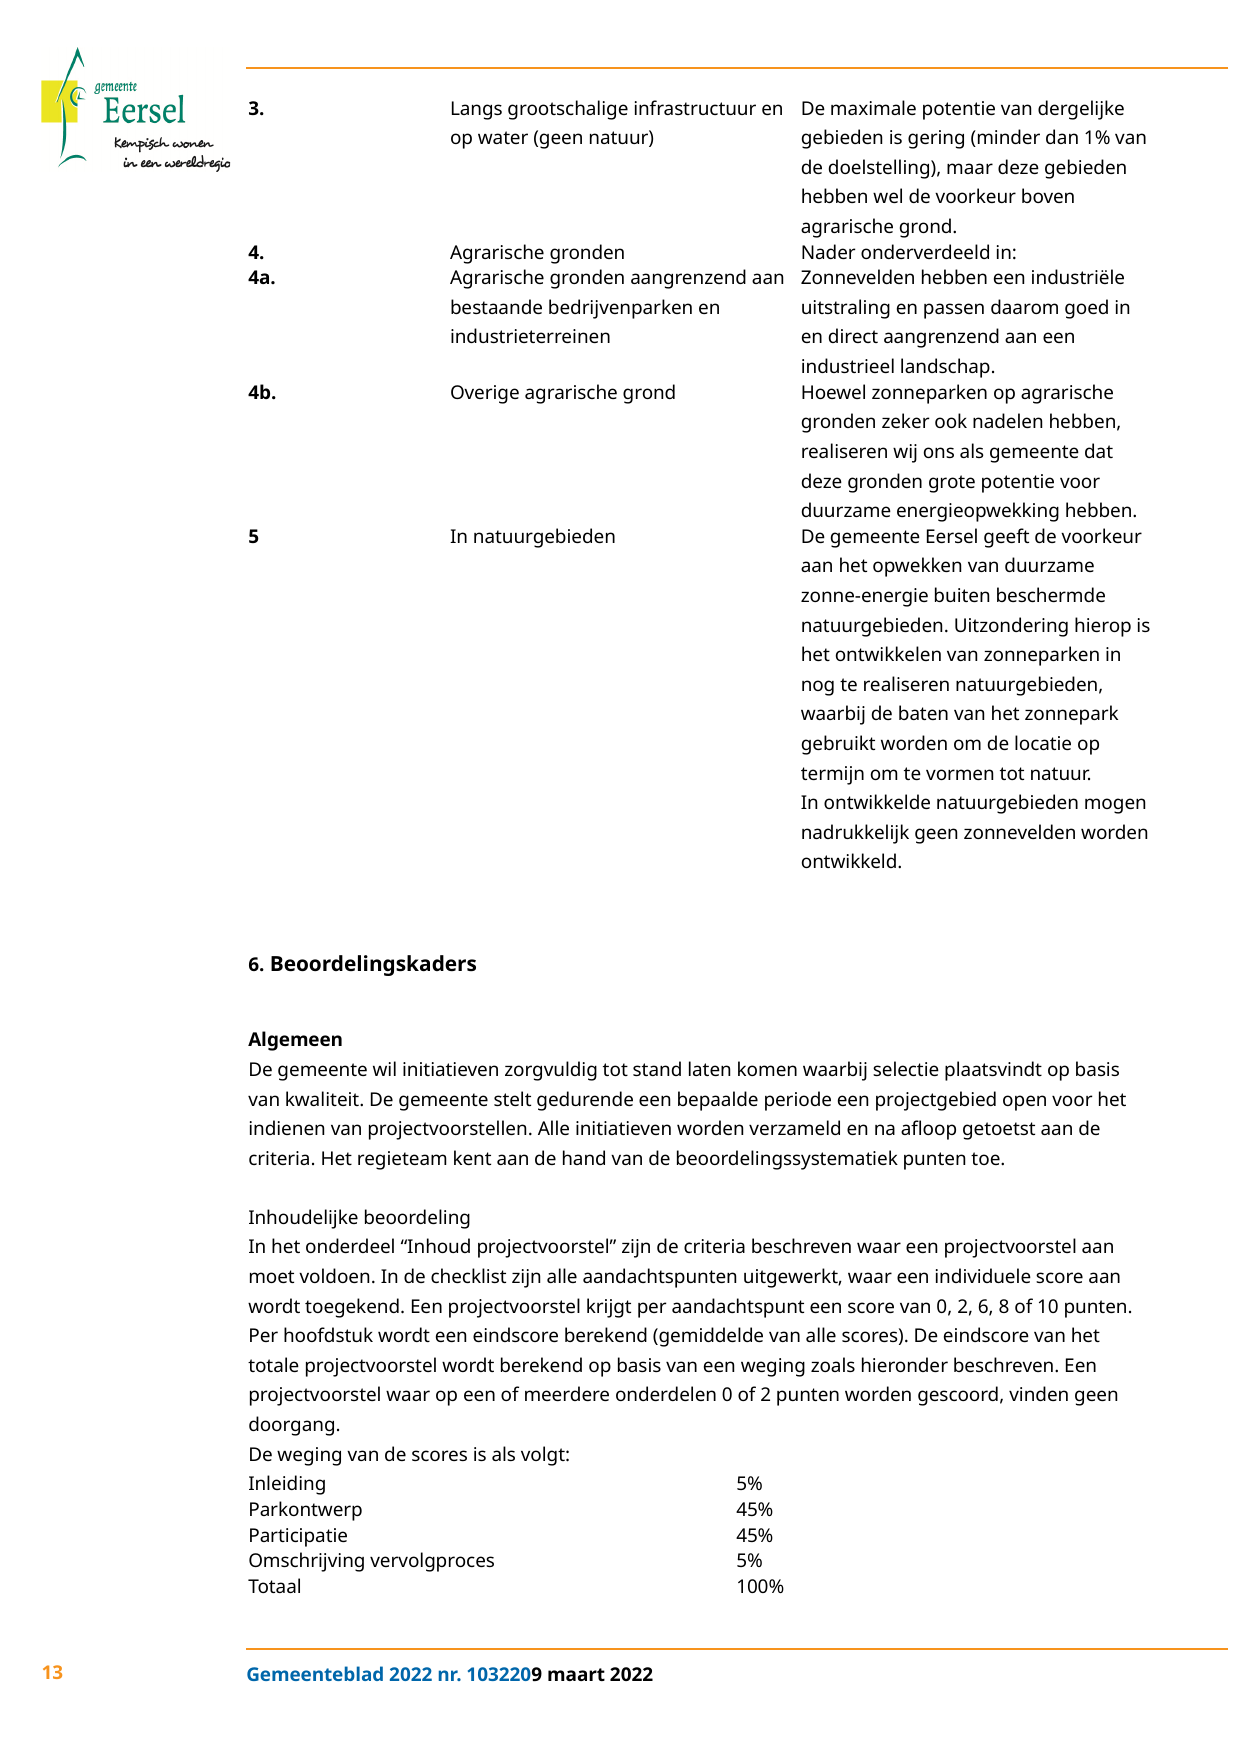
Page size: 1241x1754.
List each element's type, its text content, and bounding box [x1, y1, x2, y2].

text Algemeen [248, 1027, 1152, 1052]
table_cell 4b. [248, 379, 450, 523]
table_cell In natuurgebieden [450, 523, 801, 904]
table_cell Langs grootschalige infrastructuur en op water (geen natuur) [450, 95, 801, 239]
table_cell 45% [736, 1496, 1152, 1522]
table_cell 45% [736, 1522, 1152, 1548]
table_cell Zonnevelden hebben een industriële uitstraling en passen daarom goed in en direct aangrenzend aan een industrieel landschap. [801, 265, 1152, 379]
table_header 5% [736, 1470, 1152, 1496]
table_cell Nader onderverdeeld in: [801, 239, 1152, 264]
text De weging van de scores is als volgt: [248, 1441, 1152, 1466]
picture [41, 47, 231, 172]
table_cell Totaal [248, 1573, 736, 1599]
table_cell Omschrijving vervolgproces [248, 1548, 736, 1573]
table_cell Hoewel zonneparken op agrarische gronden zeker ook nadelen hebben, realiseren wij ons als gemeente dat deze gronden grote potentie voor duurzame energieopwekking hebben. [801, 379, 1152, 523]
table_cell Agrarische gronden aangrenzend aan bestaande bedrijvenparken en industrieterreinen [450, 265, 801, 379]
table_cell Parkontwerp [248, 1496, 736, 1522]
text Inhoudelijke beoordeling [248, 1204, 1152, 1230]
table_cell 5 [248, 523, 450, 904]
table_cell 100% [736, 1573, 1152, 1599]
text 6. Beoordelingskaders [248, 949, 1152, 977]
text De gemeente wil initiatieven zorgvuldig tot stand laten komen waarbij selectie plaatsvindt op basis van kwaliteit. De gemeente stelt gedurende een bepaalde periode een projectgebied open voor het indienen van projectvoorstellen. Alle initiatieven worden verzameld en na afloop getoetst aan de criteria. Het regieteam kent aan de hand van de beoordelingssystematiek punten toe. [248, 1056, 1152, 1171]
table_header Inleiding [248, 1470, 736, 1496]
table_cell Agrarische gronden [450, 239, 801, 264]
table_cell Overige agrarische grond [450, 379, 801, 523]
table_cell 4a. [248, 265, 450, 379]
table_cell De maximale potentie van dergelijke gebieden is gering (minder dan 1% van de doelstelling), maar deze gebieden hebben wel de voorkeur boven agrarische grond. [801, 95, 1152, 239]
table_cell Participatie [248, 1522, 736, 1548]
table_cell 5% [736, 1548, 1152, 1573]
text In het onderdeel “Inhoud projectvoorstel” zijn de criteria beschreven waar een projectvoorstel aan moet voldoen. In de checklist zijn alle aandachtspunten uitgewerkt, waar een individuele score aan wordt toegekend. Een projectvoorstel krijgt per aandachtspunt een score van 0, 2, 6, 8 of 10 punten. Per hoofdstuk wordt een eindscore berekend (gemiddelde van alle scores). De eindscore van het totale projectvoorstel wordt berekend op basis van een weging zoals hieronder beschreven. Een projectvoorstel waar op een of meerdere onderdelen 0 of 2 punten worden gescoord, vinden geen doorgang. [248, 1234, 1152, 1437]
table_cell 3. [248, 95, 450, 239]
table_cell 4. [248, 239, 450, 264]
table_cell De gemeente Eersel geeft de voorkeur aan het opwekken van duurzame zonne-energie buiten beschermde natuurgebieden. Uitzondering hierop is het ontwikkelen van zonneparken in nog te realiseren natuurgebieden, waarbij de baten van het zonnepark gebruikt worden om de locatie op termijn om te vormen tot natuur. In ontwikkelde natuurgebieden mogen nadrukkelijk geen zonnevelden worden ontwikkeld. [801, 523, 1152, 904]
